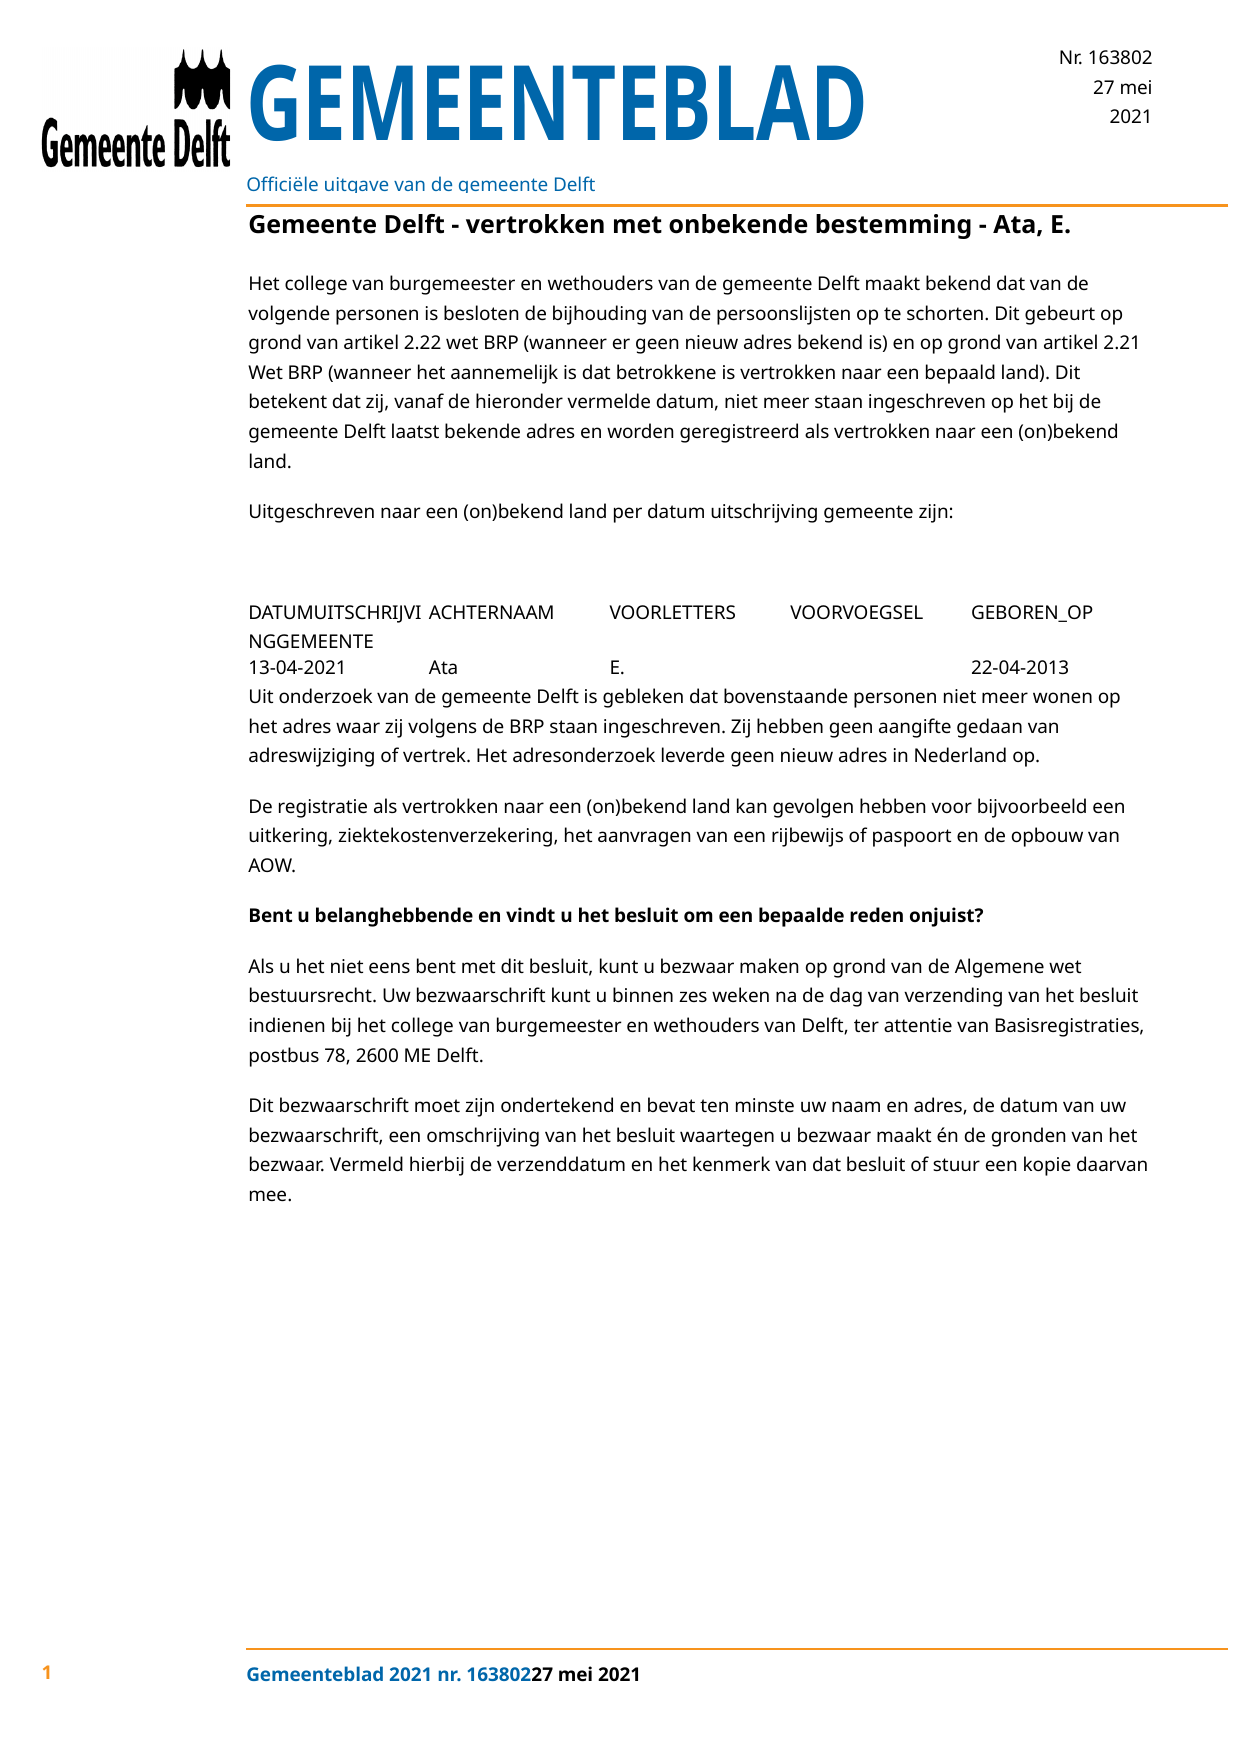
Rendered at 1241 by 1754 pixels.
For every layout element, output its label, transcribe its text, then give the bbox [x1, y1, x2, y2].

table_header GEBOREN_OP [971, 599, 1152, 654]
text Gemeente Delft - vertrokken met onbekende bestemming - Ata, E. [248, 207, 1152, 241]
table_cell Ata [429, 655, 609, 680]
text Uit onderzoek van de gemeente Delft is gebleken dat bovenstaande personen niet meer wonen op het adres waar zij volgens de BRP staan ingeschreven. Zij hebben geen aangifte gedaan van adreswijziging of vertrek. Het adresonderzoek leverde geen nieuw adres in Nederland op. [248, 683, 1152, 768]
table_header VOORLETTERS [609, 599, 790, 654]
table_cell 13-04-2021 [248, 655, 429, 680]
table_header VOORVOEGSEL [790, 599, 971, 654]
table_header DATUMUITSCHRIJVINGGEMEENTE [248, 599, 429, 654]
text Als u het niet eens bent met dit besluit, kunt u bezwaar maken op grond van de Algemene wet bestuursrecht. Uw bezwaarschrift kunt u binnen zes weken na de dag van verzending van het besluit indienen bij het college van burgemeester en wethouders van Delft, ter attentie van Basisregistraties, postbus 78, 2600 ME Delft. [248, 953, 1152, 1067]
table_cell [790, 655, 971, 680]
text Dit bezwaarschrift moet zijn ondertekend en bevat ten minste uw naam en adres, de datum van uw bezwaarschrift, een omschrijving van het besluit waartegen u bezwaar maakt én de gronden van het bezwaar. Vermeld hierbij de verzenddatum en het kenmerk van dat besluit of stuur een kopie daarvan mee. [248, 1092, 1152, 1207]
picture [41, 47, 231, 172]
text De registratie als vertrokken naar een (on)bekend land kan gevolgen hebben voor bijvoorbeeld een uitkering, ziektekostenverzekering, het aanvragen van een rijbewijs of paspoort en de opbouw van AOW. [248, 793, 1152, 878]
text Het college van burgemeester en wethouders van de gemeente Delft maakt bekend dat van de volgende personen is besloten de bijhouding van de persoonslijsten op te schorten. Dit gebeurt op grond van artikel 2.22 wet BRP (wanneer er geen nieuw adres bekend is) en op grond van artikel 2.21 Wet BRP (wanneer het aannemelijk is dat betrokkene is vertrokken naar een bepaald land). Dit betekent dat zij, vanaf de hieronder vermelde datum, niet meer staan ingeschreven op het bij de gemeente Delft laatst bekende adres en worden geregistreerd als vertrokken naar een (on)bekend land. [248, 270, 1152, 473]
table_header ACHTERNAAM [429, 599, 609, 654]
text Bent u belanghebbende en vindt u het besluit om een bepaalde reden onjuist? [248, 903, 1152, 928]
text Uitgeschreven naar een (on)bekend land per datum uitschrijving gemeente zijn: [248, 498, 1152, 524]
table_cell E. [609, 655, 790, 680]
table_cell 22-04-2013 [971, 655, 1152, 680]
